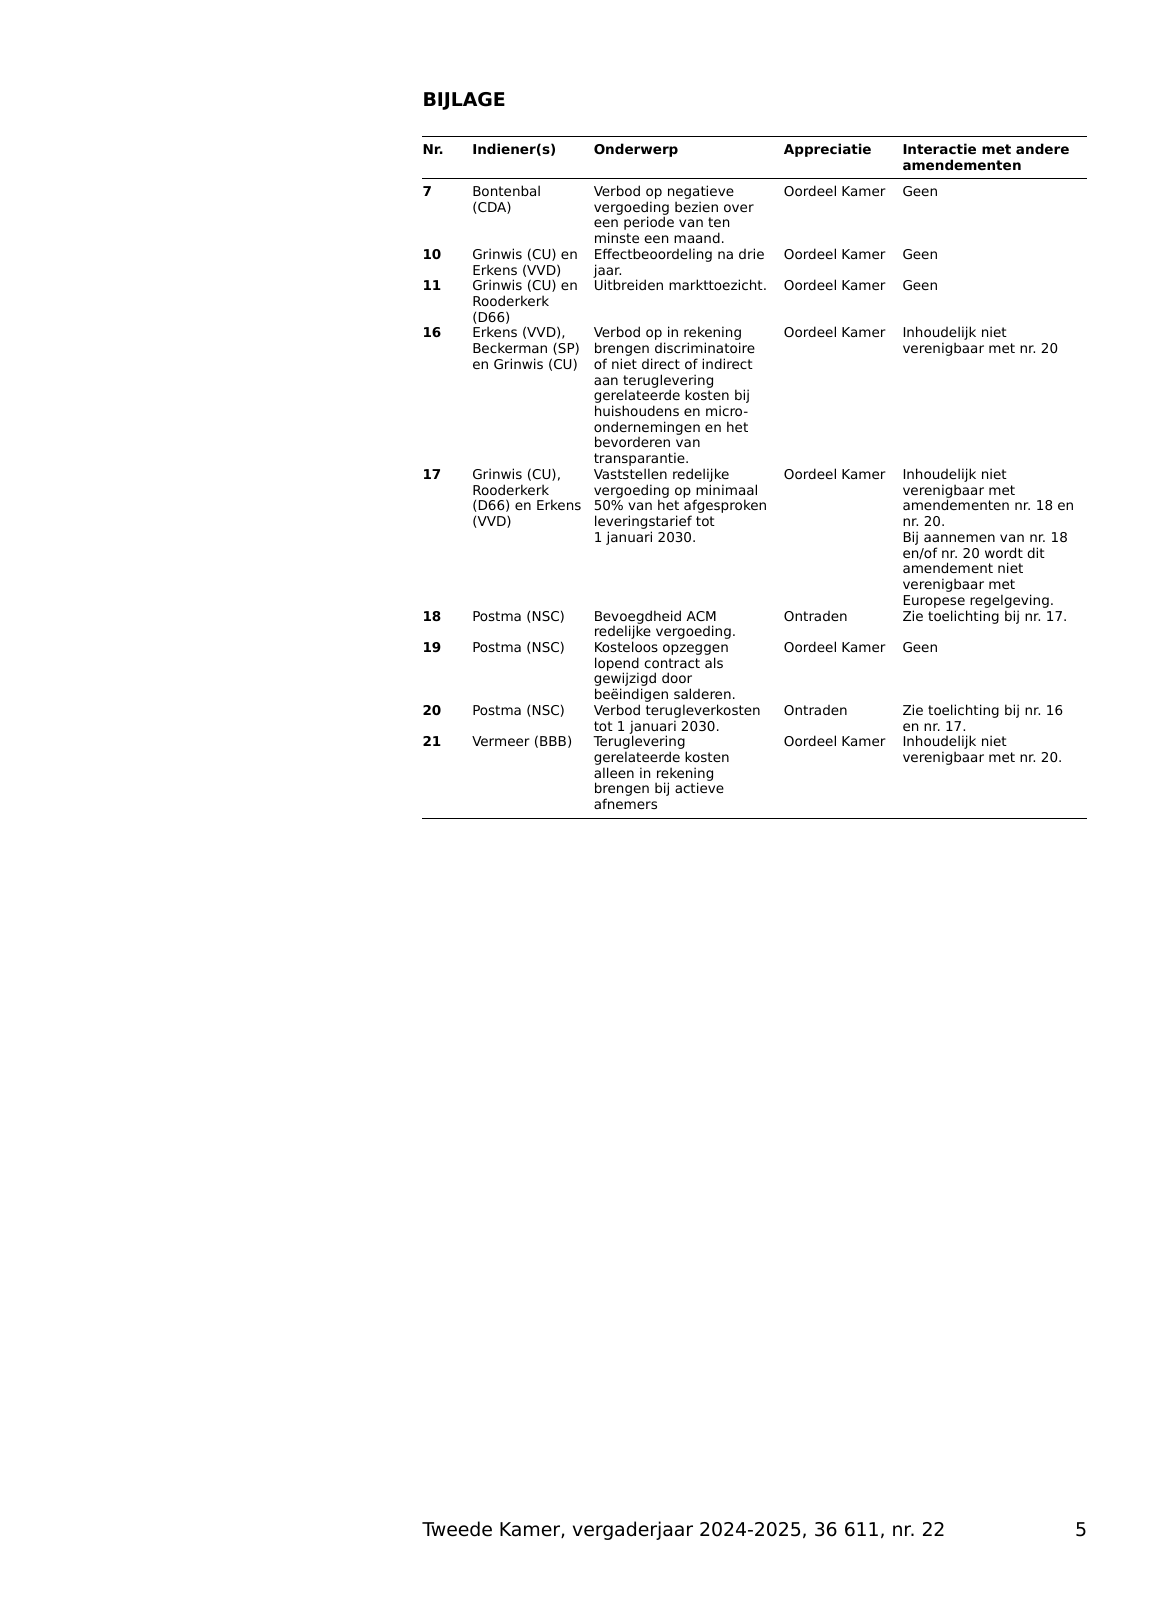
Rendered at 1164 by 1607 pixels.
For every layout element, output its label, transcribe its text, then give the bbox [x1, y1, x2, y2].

table_header Appreciatie [778, 137, 896, 178]
table_header Interactie met andere amendementen [896, 137, 1087, 178]
table_cell 17 [422, 467, 466, 608]
table_cell Postma (NSC) [466, 703, 588, 734]
table_cell Oordeel Kamer [778, 467, 896, 608]
table_cell Geen [896, 640, 1087, 703]
table_cell Verbod terugleverkosten tot 1 januari 2030. [588, 703, 778, 734]
table_cell Inhoudelijk niet verenigbaar met nr. 20 [896, 325, 1087, 467]
table_cell Bontenbal (CDA) [466, 179, 588, 247]
table_cell Geen [896, 278, 1087, 325]
table_header Onderwerp [588, 137, 778, 178]
table_cell Geen [896, 179, 1087, 247]
table_cell 18 [422, 608, 466, 640]
table_cell 21 [422, 734, 466, 817]
table_cell Grinwis (CU), Rooderkerk (D66) en Erkens (VVD) [466, 467, 588, 608]
table_cell Ontraden [778, 703, 896, 734]
table_header Indiener(s) [466, 137, 588, 178]
table_cell Postma (NSC) [466, 640, 588, 703]
table_cell Inhoudelijk niet verenigbaar met amendementen nr. 18 en nr. 20. Bij aannemen van nr. 18 en/of nr. 20 wordt dit amendement niet verenigbaar met Europese regelgeving. [896, 467, 1087, 608]
table_cell Teruglevering gerelateerde kosten alleen in rekening brengen bij actieve afnemers [588, 734, 778, 817]
table_cell Grinwis (CU) en Erkens (VVD) [466, 247, 588, 278]
table_cell Verbod op in rekening brengen discriminatoire of niet direct of indirect aan teruglevering gerelateerde kosten bij huishoudens en micro-ondernemingen en het bevorderen van transparantie. [588, 325, 778, 467]
table_cell Vaststellen redelijke vergoeding op minimaal 50% van het afgesproken leveringstarief tot 1 januari 2030. [588, 467, 778, 608]
table_cell Oordeel Kamer [778, 640, 896, 703]
table_cell Verbod op negatieve vergoeding bezien over een periode van ten minste een maand. [588, 179, 778, 247]
table_cell 19 [422, 640, 466, 703]
table_cell Zie toelichting bij nr. 17. [896, 608, 1087, 640]
table_cell Vermeer (BBB) [466, 734, 588, 817]
table_cell Effectbeoordeling na drie jaar. [588, 247, 778, 278]
table_cell Kosteloos opzeggen lopend contract als gewijzigd door beëindigen salderen. [588, 640, 778, 703]
table_cell Oordeel Kamer [778, 734, 896, 817]
table_cell 16 [422, 325, 466, 467]
table_cell 11 [422, 278, 466, 325]
table_cell Postma (NSC) [466, 608, 588, 640]
table_cell Inhoudelijk niet verenigbaar met nr. 20. [896, 734, 1087, 817]
subtitle BIJLAGE [77, 89, 1087, 111]
table_header Nr. [422, 137, 466, 178]
table_cell Oordeel Kamer [778, 179, 896, 247]
table_cell Oordeel Kamer [778, 247, 896, 278]
table_cell Zie toelichting bij nr. 16 en nr. 17. [896, 703, 1087, 734]
table_cell Oordeel Kamer [778, 325, 896, 467]
table_cell Oordeel Kamer [778, 278, 896, 325]
table_cell 20 [422, 703, 466, 734]
table_cell Bevoegdheid ACM redelijke vergoeding. [588, 608, 778, 640]
table_cell Uitbreiden markttoezicht. [588, 278, 778, 325]
table_cell Geen [896, 247, 1087, 278]
table_cell Ontraden [778, 608, 896, 640]
table_cell Grinwis (CU) en Rooderkerk (D66) [466, 278, 588, 325]
table_cell 10 [422, 247, 466, 278]
table_cell 7 [422, 179, 466, 247]
table_cell Erkens (VVD), Beckerman (SP) en Grinwis (CU) [466, 325, 588, 467]
